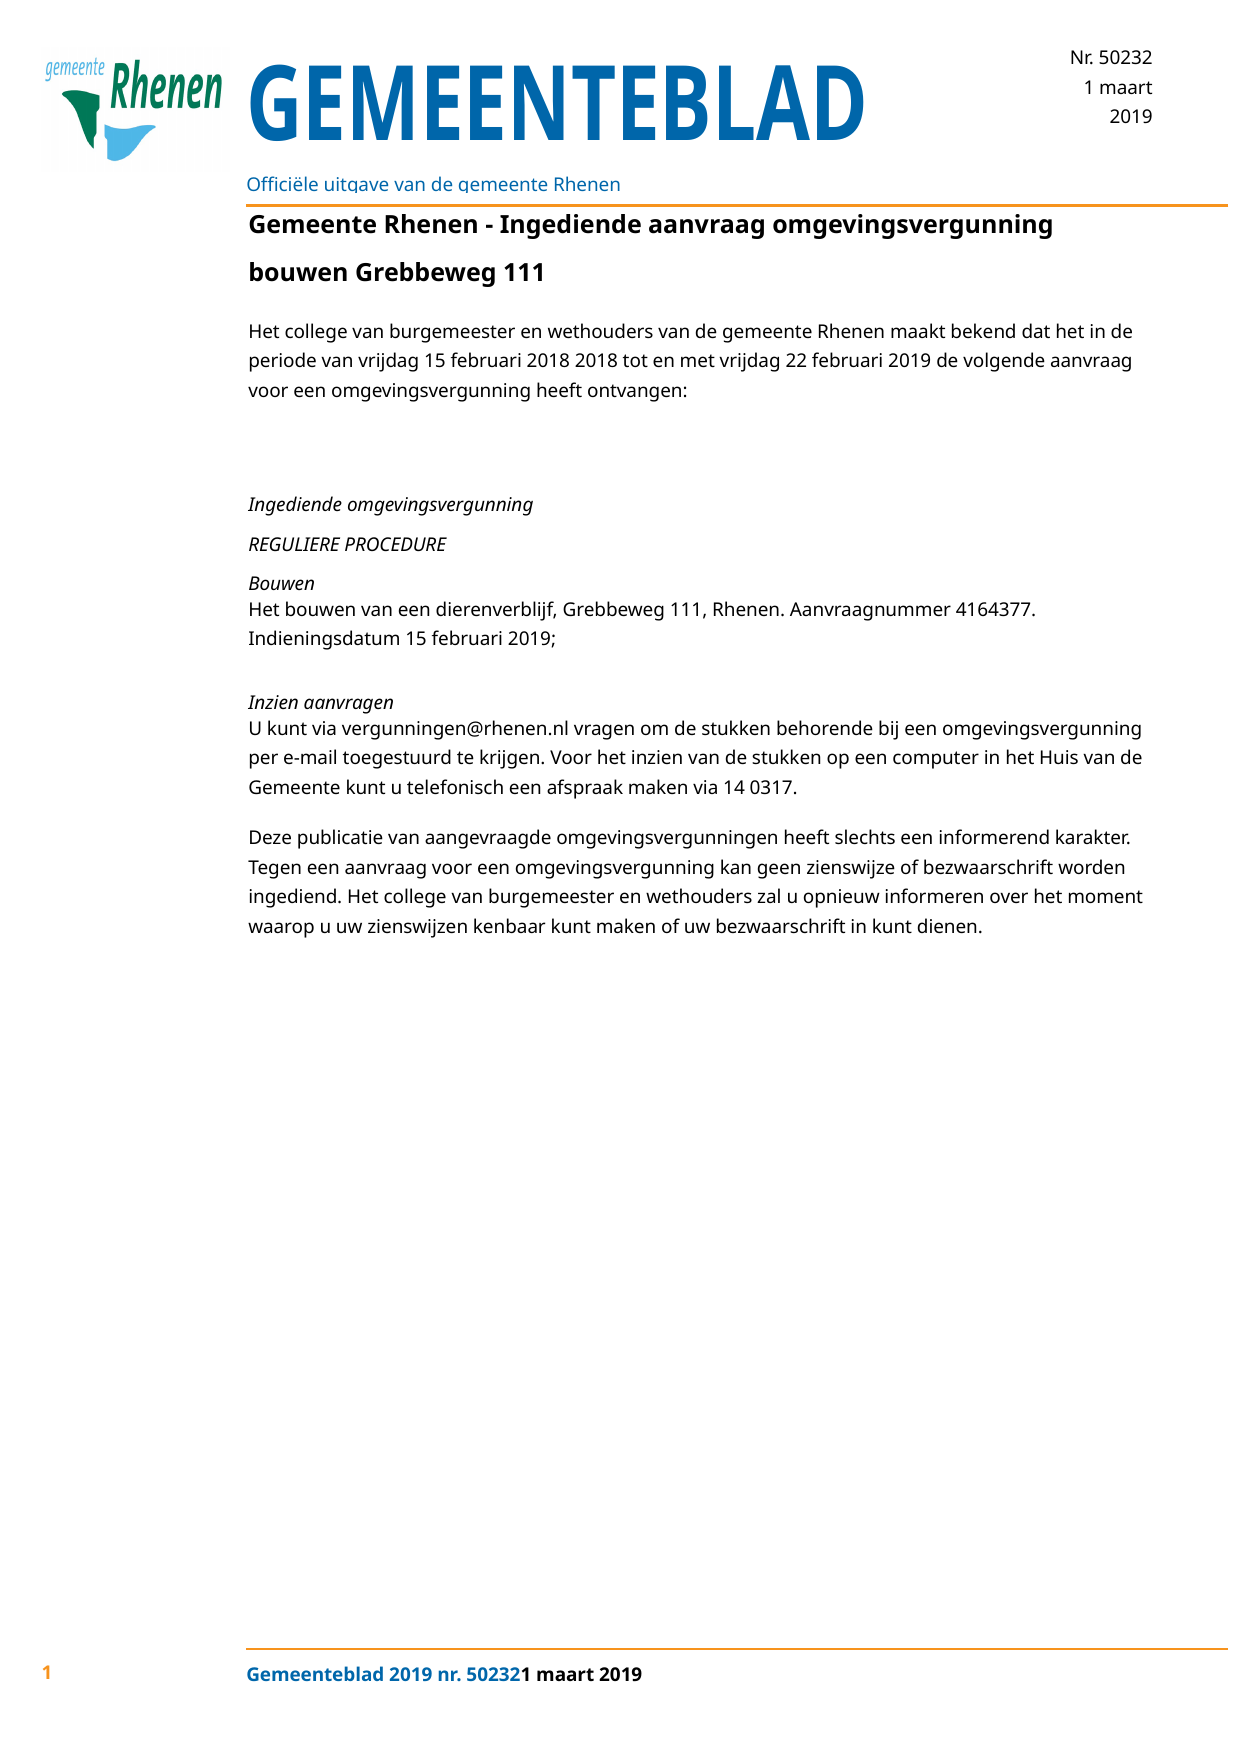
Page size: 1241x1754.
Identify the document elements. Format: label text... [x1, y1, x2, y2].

text Inzien aanvragen [248, 689, 1152, 715]
text Gemeente Rhenen - Ingediende aanvraag omgevingsvergunning bouwen Grebbeweg 111 [248, 207, 1152, 288]
text Ingediende omgevingsvergunning [248, 491, 1152, 517]
text Het college van burgemeester en wethouders van de gemeente Rhenen maakt bekend dat het in de periode van vrijdag 15 februari 2018 2018 tot en met vrijdag 22 februari 2019 de volgende aanvraag voor een omgevingsvergunning heeft ontvangen: [248, 318, 1152, 403]
text Het bouwen van een dierenverblijf, Grebbeweg 111, Rhenen. Aanvraagnummer 4164377. Indieningsdatum 15 februari 2019; [248, 596, 1152, 651]
text Deze publicatie van aangevraagde omgevingsvergunningen heeft slechts een informerend karakter. Tegen een aanvraag voor een omgevingsvergunning kan geen zienswijze of bezwaarschrift worden ingediend. Het college van burgemeester en wethouders zal u opnieuw informeren over het moment waarop u uw zienswijzen kenbaar kunt maken of uw bezwaarschrift in kunt dienen. [248, 824, 1152, 939]
text REGULIERE PROCEDURE [248, 531, 1152, 556]
text U kunt via vergunningen@rhenen.nl vragen om de stukken behorende bij een omgevingsvergunning per e-mail toegestuurd te krijgen. Voor het inzien van de stukken op een computer in het Huis van de Gemeente kunt u telefonisch een afspraak maken via 14 0317. [248, 715, 1152, 800]
picture [41, 47, 231, 172]
text Bouwen [248, 570, 1152, 596]
